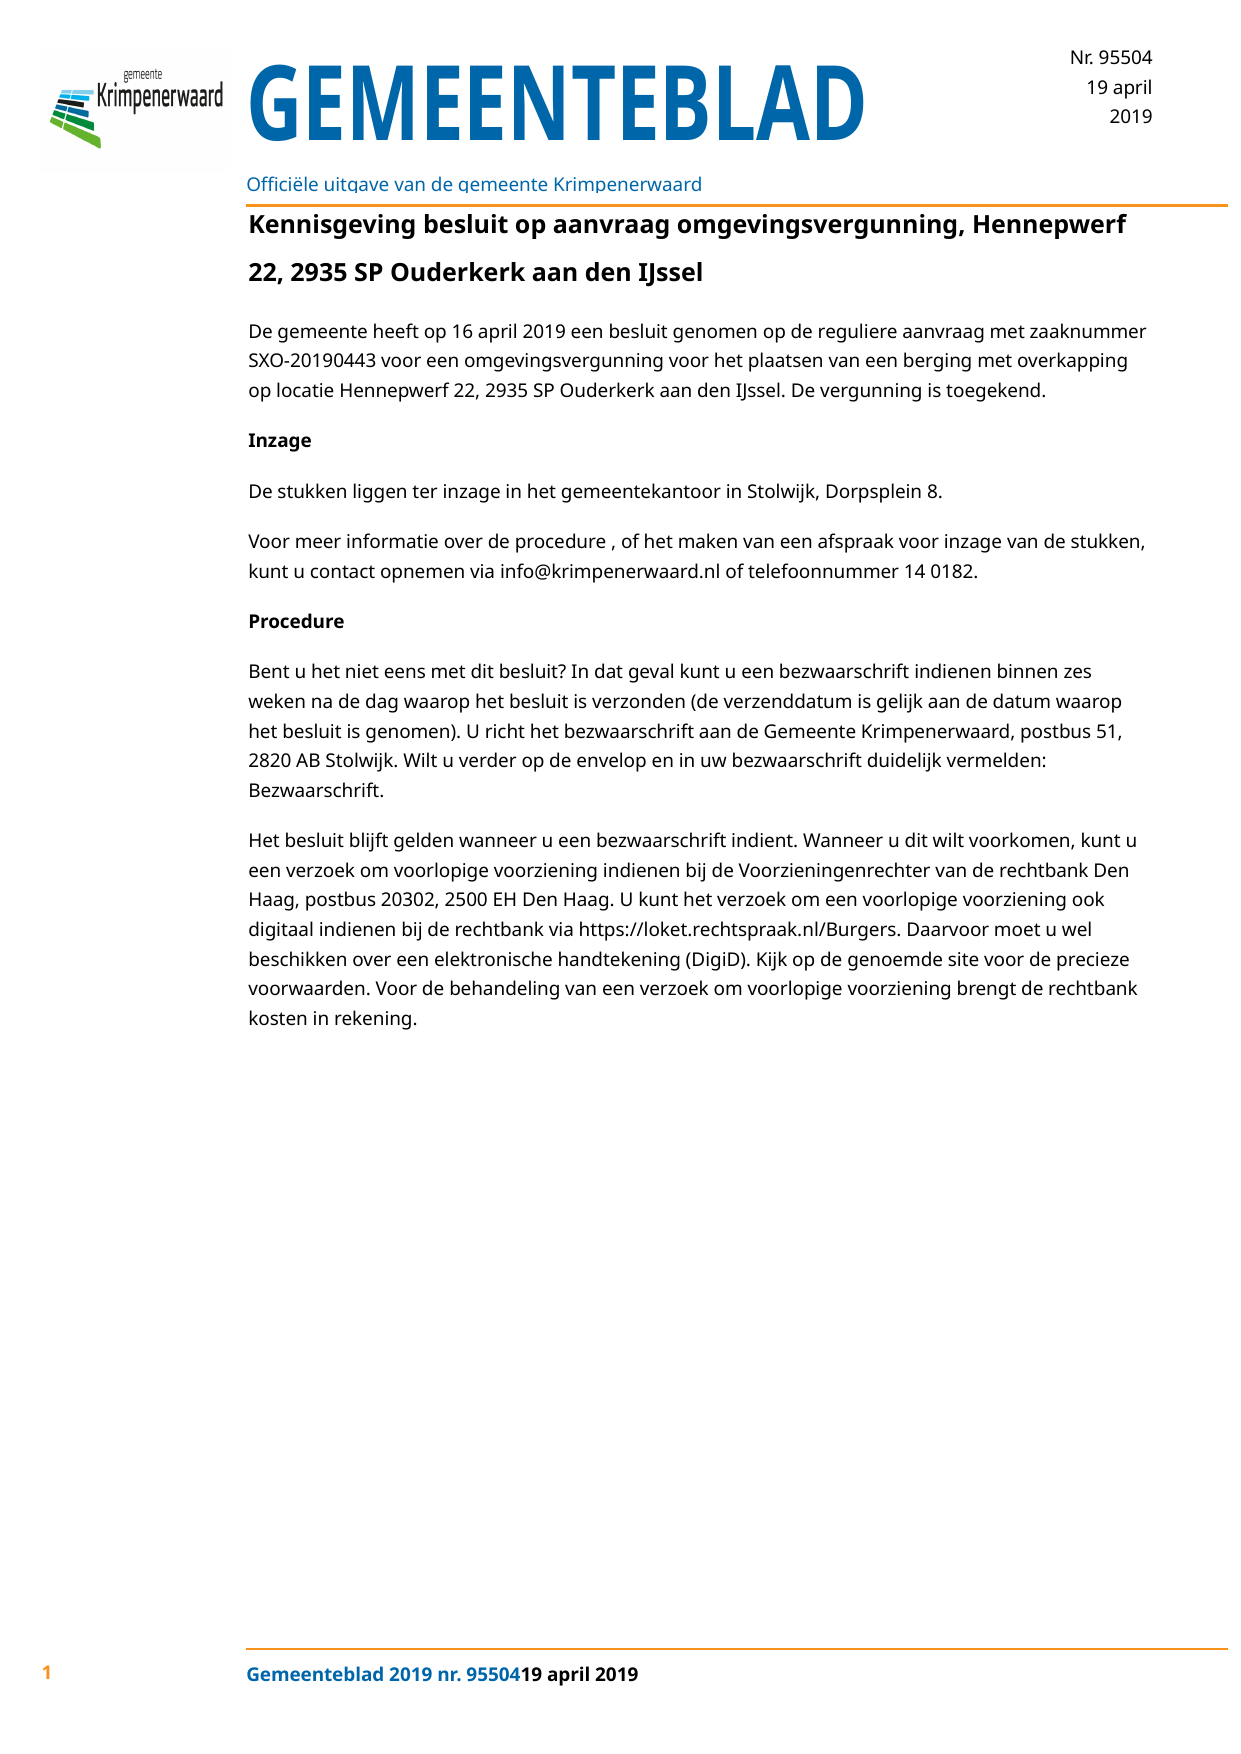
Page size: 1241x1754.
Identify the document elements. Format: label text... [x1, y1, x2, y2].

picture [41, 47, 231, 172]
text Procedure [248, 608, 1152, 634]
text Het besluit blijft gelden wanneer u een bezwaarschrift indient. Wanneer u dit wilt voorkomen, kunt u een verzoek om voorlopige voorziening indienen bij de Voorzieningenrechter van de rechtbank Den Haag, postbus 20302, 2500 EH Den Haag. U kunt het verzoek om een voorlopige voorziening ook digitaal indienen bij de rechtbank via https://loket.rechtspraak.nl/Burgers. Daarvoor moet u wel beschikken over een elektronische handtekening (DigiD). Kijk op de genoemde site voor de precieze voorwaarden. Voor de behandeling van een verzoek om voorlopige voorziening brengt de rechtbank kosten in rekening. [248, 827, 1152, 1031]
text Voor meer informatie over de procedure , of het maken van een afspraak voor inzage van de stukken, kunt u contact opnemen via info@krimpenerwaard.nl of telefoonnummer 14 0182. [248, 528, 1152, 584]
text Bent u het niet eens met dit besluit? In dat geval kunt u een bezwaarschrift indienen binnen zes weken na de dag waarop het besluit is verzonden (de verzenddatum is gelijk aan de datum waarop het besluit is genomen). U richt het bezwaarschrift aan de Gemeente Krimpenerwaard, postbus 51, 2820 AB Stolwijk. Wilt u verder op de envelop en in uw bezwaarschrift duidelijk vermelden: Bezwaarschrift. [248, 659, 1152, 803]
text Inzage [248, 427, 1152, 453]
text De gemeente heeft op 16 april 2019 een besluit genomen op de reguliere aanvraag met zaaknummer SXO-20190443 voor een omgevingsvergunning voor het plaatsen van een berging met overkapping op locatie Hennepwerf 22, 2935 SP Ouderkerk aan den IJssel. De vergunning is toegekend. [248, 318, 1152, 403]
text Kennisgeving besluit op aanvraag omgevingsvergunning, Hennepwerf 22, 2935 SP Ouderkerk aan den IJssel [248, 207, 1152, 288]
text De stukken liggen ter inzage in het gemeentekantoor in Stolwijk, Dorpsplein 8. [248, 478, 1152, 504]
